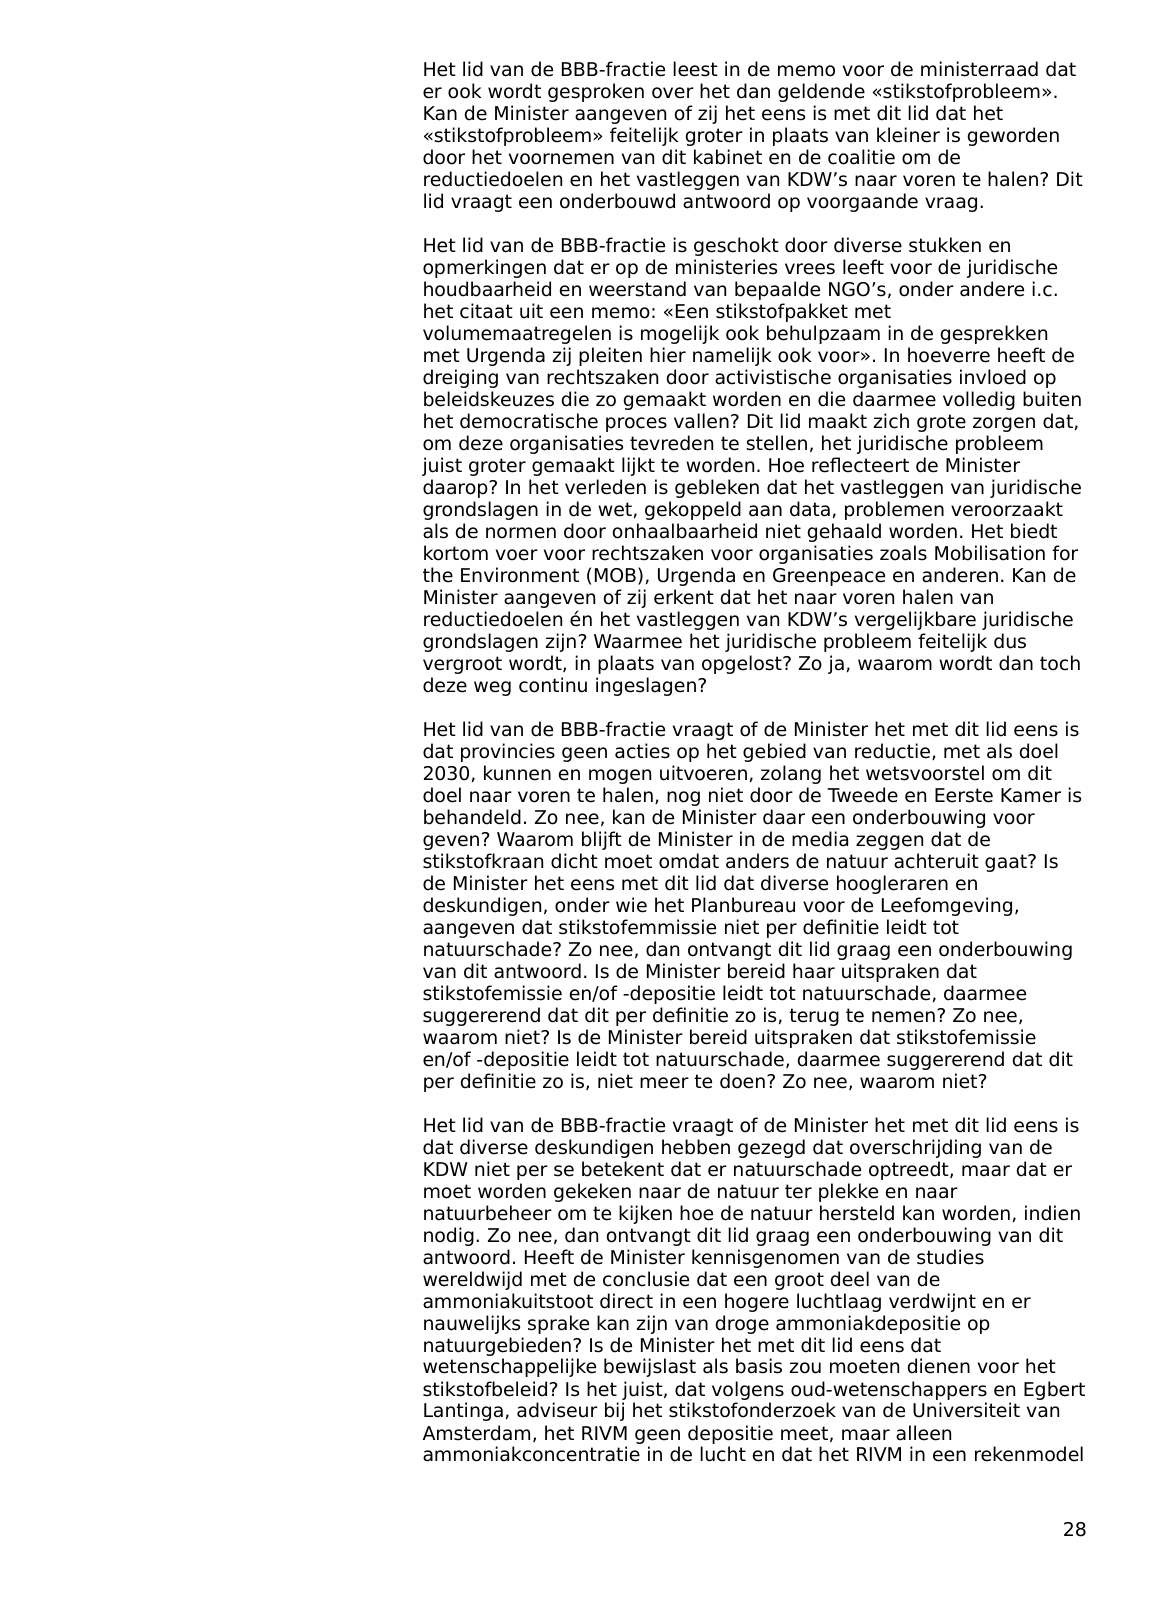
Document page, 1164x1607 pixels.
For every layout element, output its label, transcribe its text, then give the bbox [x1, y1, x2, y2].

text Het lid van de BBB-fractie leest in de memo voor de ministerraad dat er ook wordt gesproken over het dan geldende «stikstofprobleem». Kan de Minister aangeven of zij het eens is met dit lid dat het «stikstofprobleem» feitelijk groter in plaats van kleiner is geworden door het voornemen van dit kabinet en de coalitie om de reductiedoelen en het vastleggen van KDW’s naar voren te halen? Dit lid vraagt een onderbouwd antwoord op voorgaande vraag. [422, 59, 1087, 213]
text Het lid van de BBB-fractie vraagt of de Minister het met dit lid eens is dat diverse deskundigen hebben gezegd dat overschrijding van de KDW niet per se betekent dat er natuurschade optreedt, maar dat er moet worden gekeken naar de natuur ter plekke en naar natuurbeheer om te kijken hoe de natuur hersteld kan worden, indien nodig. Zo nee, dan ontvangt dit lid graag een onderbouwing van dit antwoord. Heeft de Minister kennisgenomen van de studies wereldwijd met de conclusie dat een groot deel van de ammoniakuitstoot direct in een hogere luchtlaag verdwijnt en er nauwelijks sprake kan zijn van droge ammoniakdepositie op natuurgebieden? Is de Minister het met dit lid eens dat wetenschappelijke bewijslast als basis zou moeten dienen voor het stikstofbeleid? Is het juist, dat volgens oud-wetenschappers en Egbert Lantinga, adviseur bij het stikstofonderzoek van de Universiteit van Amsterdam, het RIVM geen depositie meet, maar alleen ammoniakconcentratie in de lucht en dat het RIVM in een rekenmodel [422, 1115, 1087, 1466]
text Het lid van de BBB-fractie is geschokt door diverse stukken en opmerkingen dat er op de ministeries vrees leeft voor de juridische houdbaarheid en weerstand van bepaalde NGO’s, onder andere i.c. het citaat uit een memo: «Een stikstofpakket met volumemaatregelen is mogelijk ook behulpzaam in de gesprekken met Urgenda zij pleiten hier namelijk ook voor». In hoeverre heeft de dreiging van rechtszaken door activistische organisaties invloed op beleidskeuzes die zo gemaakt worden en die daarmee volledig buiten het democratische proces vallen? Dit lid maakt zich grote zorgen dat, om deze organisaties tevreden te stellen, het juridische probleem juist groter gemaakt lijkt te worden. Hoe reflecteert de Minister daarop? In het verleden is gebleken dat het vastleggen van juridische grondslagen in de wet, gekoppeld aan data, problemen veroorzaakt als de normen door onhaalbaarheid niet gehaald worden. Het biedt kortom voer voor rechtszaken voor organisaties zoals Mobilisation for the Environment (MOB), Urgenda en Greenpeace en anderen. Kan de Minister aangeven of zij erkent dat het naar voren halen van reductiedoelen én het vastleggen van KDW’s vergelijkbare juridische grondslagen zijn? Waarmee het juridische probleem feitelijk dus vergroot wordt, in plaats van opgelost? Zo ja, waarom wordt dan toch deze weg continu ingeslagen? [422, 235, 1087, 697]
text Het lid van de BBB-fractie vraagt of de Minister het met dit lid eens is dat provincies geen acties op het gebied van reductie, met als doel 2030, kunnen en mogen uitvoeren, zolang het wetsvoorstel om dit doel naar voren te halen, nog niet door de Tweede en Eerste Kamer is behandeld. Zo nee, kan de Minister daar een onderbouwing voor geven? Waarom blijft de Minister in de media zeggen dat de stikstofkraan dicht moet omdat anders de natuur achteruit gaat? Is de Minister het eens met dit lid dat diverse hoogleraren en deskundigen, onder wie het Planbureau voor de Leefomgeving, aangeven dat stikstofemmissie niet per definitie leidt tot natuurschade? Zo nee, dan ontvangt dit lid graag een onderbouwing van dit antwoord. Is de Minister bereid haar uitspraken dat stikstofemissie en/of -depositie leidt tot natuurschade, daarmee suggererend dat dit per definitie zo is, terug te nemen? Zo nee, waarom niet? Is de Minister bereid uitspraken dat stikstofemissie en/of -depositie leidt tot natuurschade, daarmee suggererend dat dit per definitie zo is, niet meer te doen? Zo nee, waarom niet? [422, 719, 1087, 1092]
